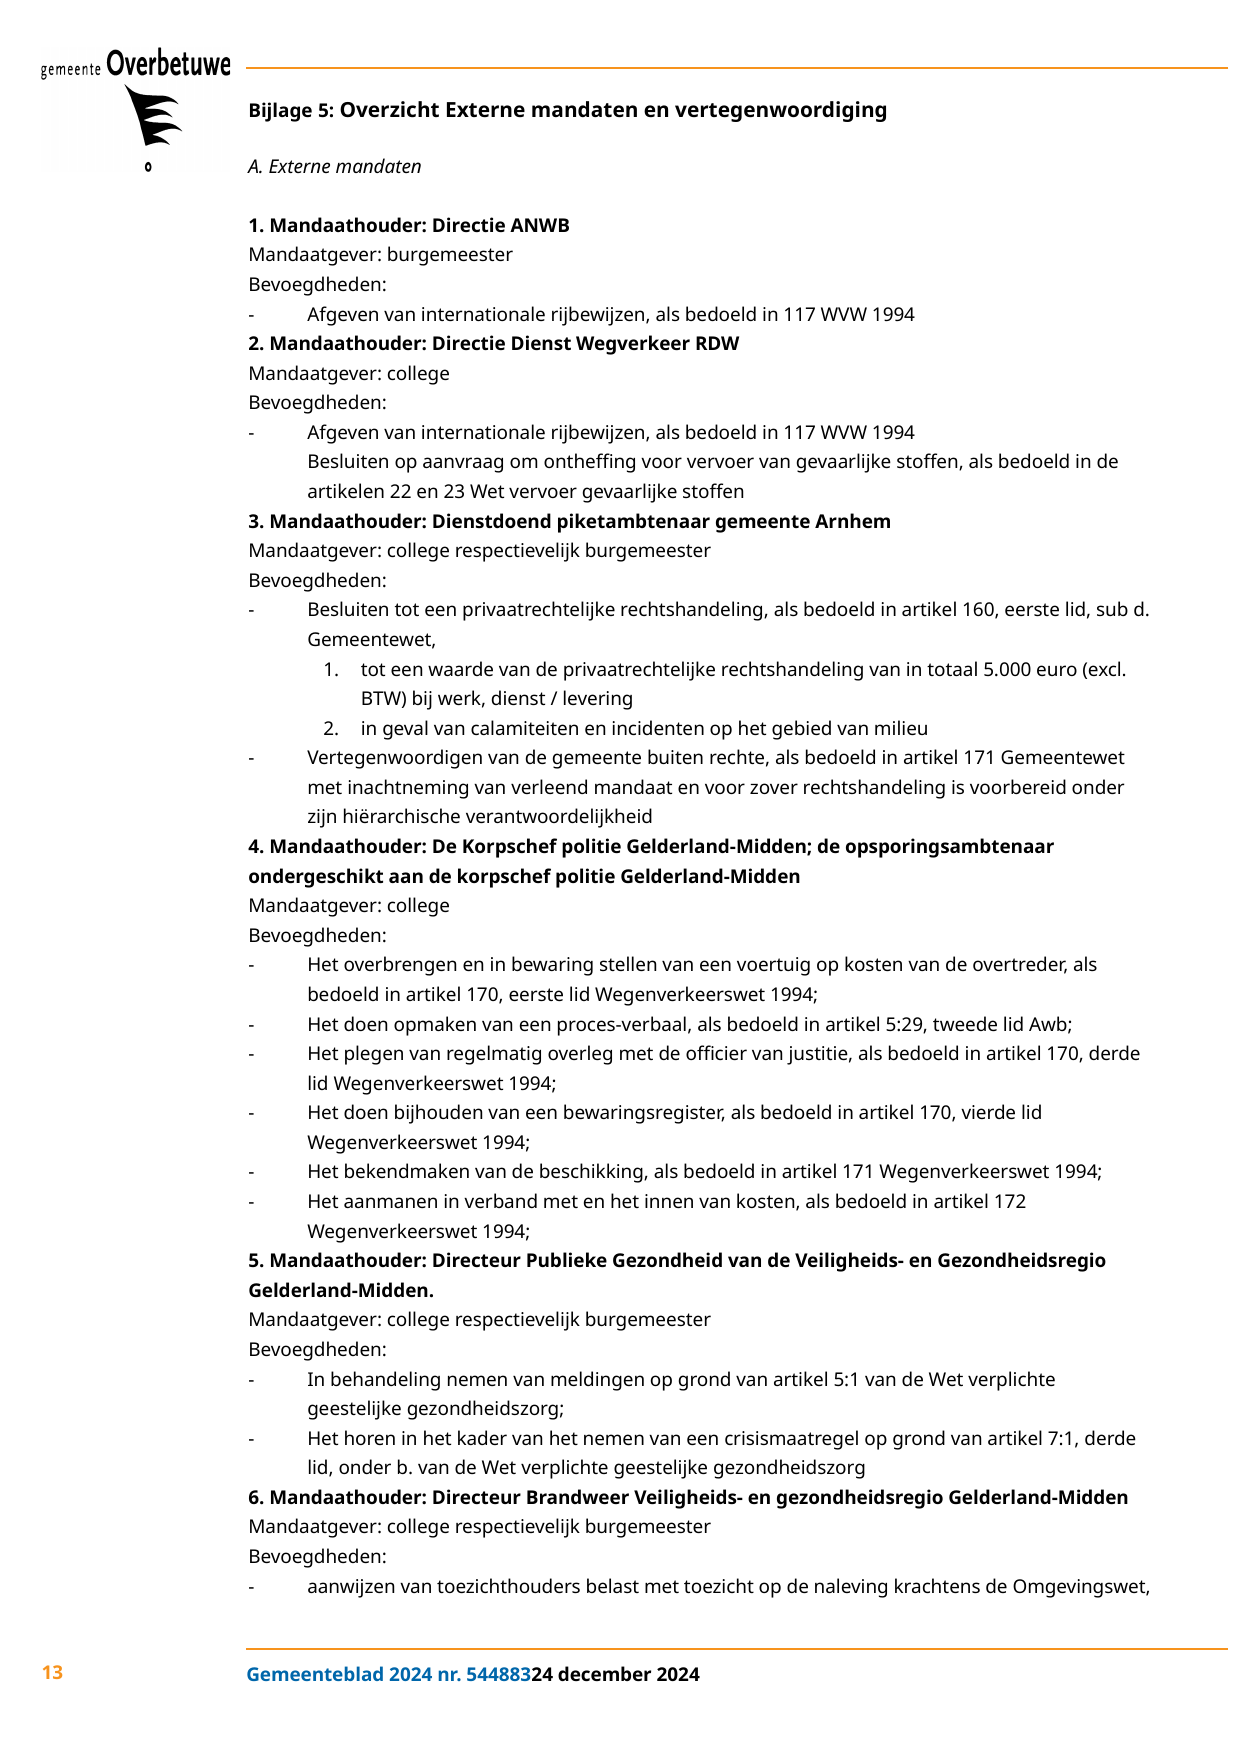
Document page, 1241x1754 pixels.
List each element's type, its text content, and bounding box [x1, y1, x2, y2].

list Het horen in het kader van het nemen van een crisismaatregel op grond van artikel 7:1, derde lid, onder b. van de Wet verplichte geestelijke gezondheidszorg [248, 1425, 1152, 1480]
text Mandaatgever: college respectievelijk burgemeester [248, 537, 1152, 563]
text Bevoegdheden: [248, 1543, 1152, 1569]
text Bevoegdheden: [248, 271, 1152, 297]
list tot een waarde van de privaatrechtelijke rechtshandeling van in totaal 5.000 euro (excl. BTW) bij werk, dienst / levering [323, 656, 1152, 711]
text Bevoegdheden: [248, 1336, 1152, 1362]
list In behandeling nemen van meldingen op grond van artikel 5:1 van de Wet verplichte geestelijke gezondheidszorg; [248, 1366, 1152, 1421]
text 1. Mandaathouder: Directie ANWB [248, 212, 1152, 238]
text 6. Mandaathouder: Directeur Brandweer Veiligheids- en gezondheidsregio Gelderland-Midden [248, 1484, 1152, 1510]
list Het overbrengen en in bewaring stellen van een voertuig op kosten van de overtreder, als bedoeld in artikel 170, eerste lid Wegenverkeerswet 1994; [248, 952, 1152, 1007]
list Het doen bijhouden van een bewaringsregister, als bedoeld in artikel 170, vierde lid Wegenverkeerswet 1994; [248, 1099, 1152, 1155]
picture [41, 47, 231, 172]
text Mandaatgever: college respectievelijk burgemeester [248, 1514, 1152, 1539]
text Bijlage 5: Overzicht Externe mandaten en vertegenwoordiging [248, 95, 1152, 123]
text Bevoegdheden: [248, 389, 1152, 415]
text Mandaatgever: college respectievelijk burgemeester [248, 1307, 1152, 1332]
list aanwijzen van toezichthouders belast met toezicht op de naleving krachtens de Omgevingswet, [248, 1573, 1152, 1599]
list Besluiten op aanvraag om ontheffing voor vervoer van gevaarlijke stoffen, als bedoeld in de artikelen 22 en 23 Wet vervoer gevaarlijke stoffen [248, 449, 1152, 504]
list Het bekendmaken van de beschikking, als bedoeld in artikel 171 Wegenverkeerswet 1994; [248, 1159, 1152, 1184]
text Bevoegdheden: [248, 567, 1152, 593]
list Het plegen van regelmatig overleg met de officier van justitie, als bedoeld in artikel 170, derde lid Wegenverkeerswet 1994; [248, 1040, 1152, 1096]
text 3. Mandaathouder: Dienstdoend piketambtenaar gemeente Arnhem [248, 508, 1152, 534]
text Mandaatgever: college [248, 360, 1152, 386]
text 2. Mandaathouder: Directie Dienst Wegverkeer RDW [248, 330, 1152, 356]
text Mandaatgever: burgemeester [248, 242, 1152, 267]
list Vertegenwoordigen van de gemeente buiten rechte, als bedoeld in artikel 171 Gemeentewet met inachtneming van verleend mandaat en voor zover rechtshandeling is voorbereid onder zijn hiërarchische verantwoordelijkheid [248, 744, 1152, 829]
list Het doen opmaken van een proces-verbaal, als bedoeld in artikel 5:29, tweede lid Awb; [248, 1011, 1152, 1037]
text Mandaatgever: college [248, 892, 1152, 918]
list Besluiten tot een privaatrechtelijke rechtshandeling, als bedoeld in artikel 160, eerste lid, sub d. Gemeentewet, [248, 597, 1152, 652]
text A. Externe mandaten [248, 153, 1152, 179]
text 5. Mandaathouder: Directeur Publieke Gezondheid van de Veiligheids- en Gezondheidsregio Gelderland-Midden. [248, 1247, 1152, 1303]
text Bevoegdheden: [248, 922, 1152, 948]
list Afgeven van internationale rijbewijzen, als bedoeld in 117 WVW 1994 [248, 419, 1152, 445]
list in geval van calamiteiten en incidenten op het gebied van milieu [323, 715, 1152, 741]
list Het aanmanen in verband met en het innen van kosten, als bedoeld in artikel 172 Wegenverkeerswet 1994; [248, 1188, 1152, 1244]
text 4. Mandaathouder: De Korpschef politie Gelderland-Midden; de opsporingsambtenaar ondergeschikt aan de korpschef politie Gelderland-Midden [248, 833, 1152, 889]
list Afgeven van internationale rijbewijzen, als bedoeld in 117 WVW 1994 [248, 301, 1152, 327]
